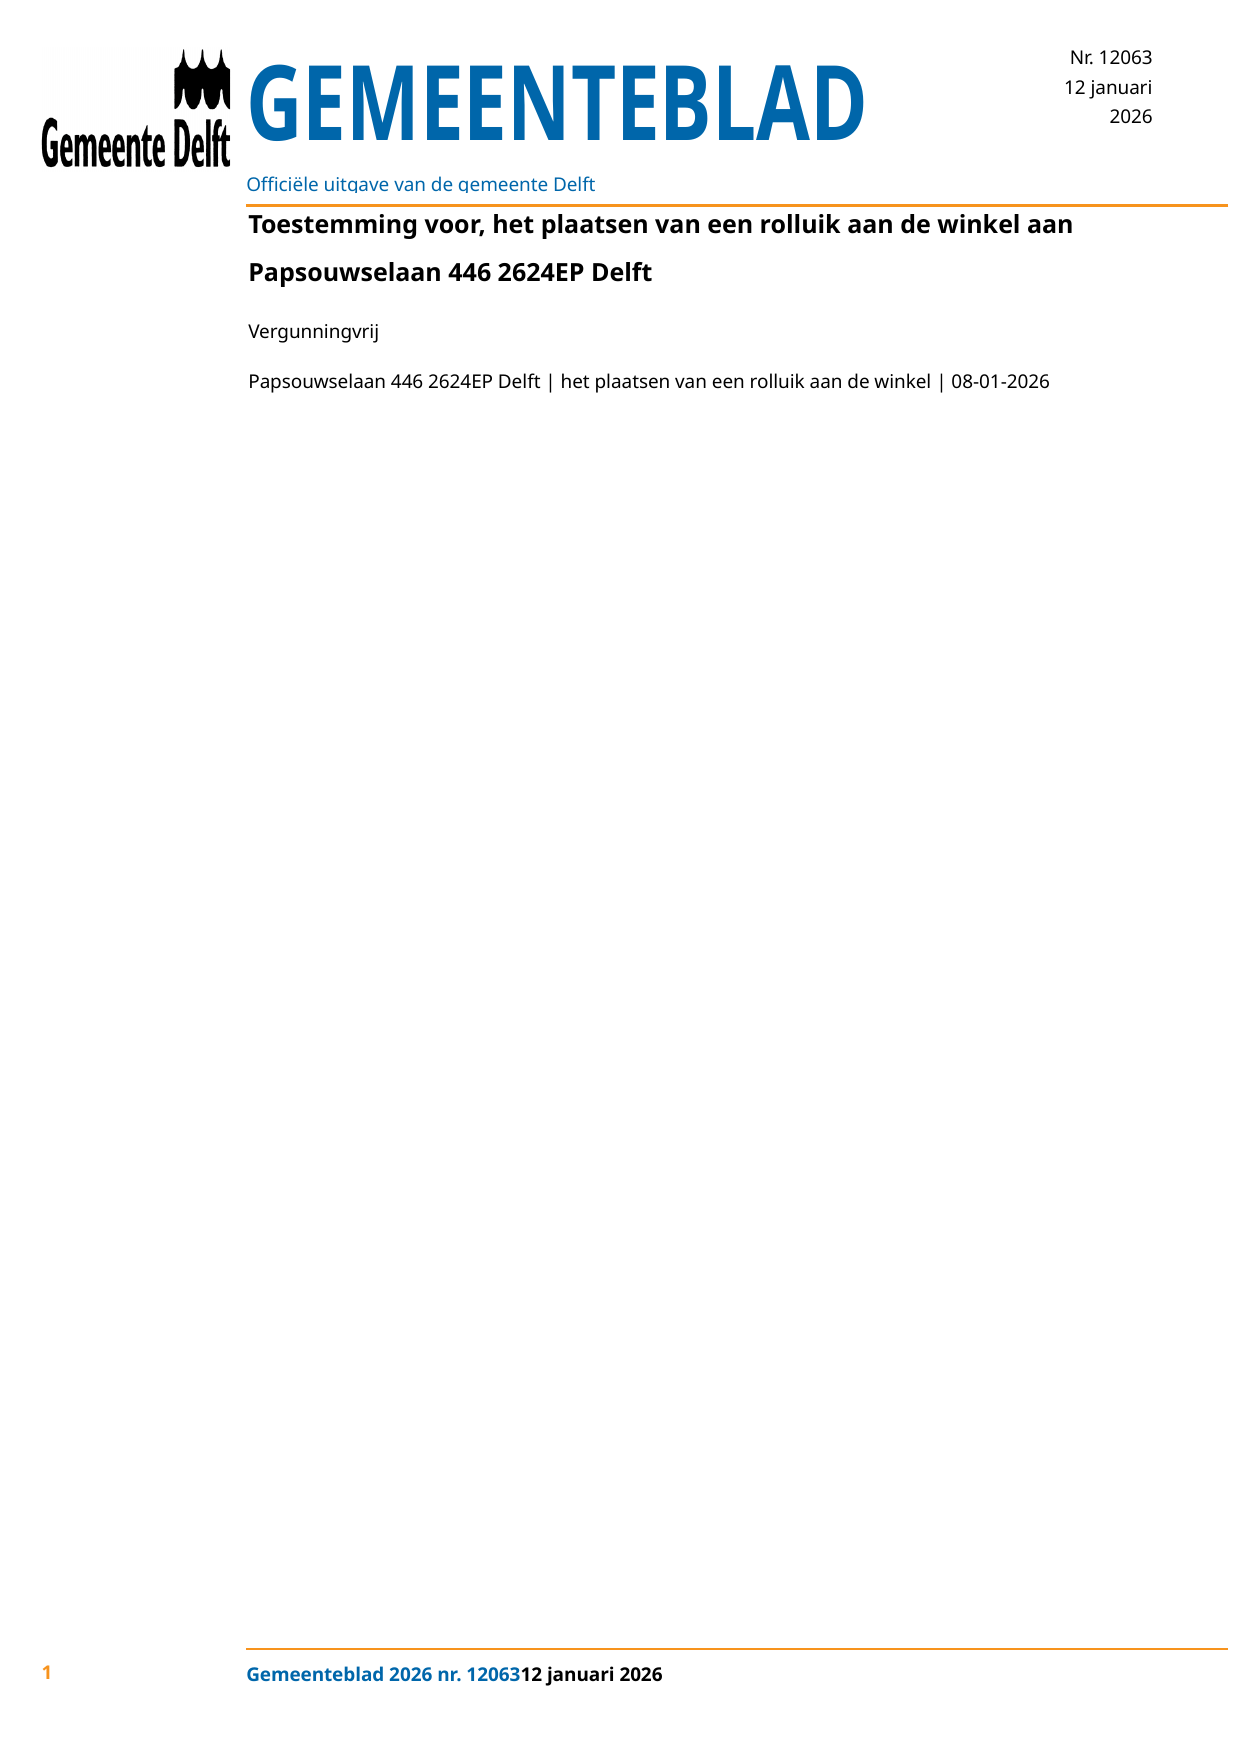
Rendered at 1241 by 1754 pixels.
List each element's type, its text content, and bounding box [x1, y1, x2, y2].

text Vergunningvrij [248, 318, 1152, 344]
text Papsouwselaan 446 2624EP Delft | het plaatsen van een rolluik aan de winkel | 08-01-2026 [248, 368, 1152, 394]
picture [41, 47, 231, 172]
text Toestemming voor, het plaatsen van een rolluik aan de winkel aan Papsouwselaan 446 2624EP Delft [248, 207, 1152, 288]
